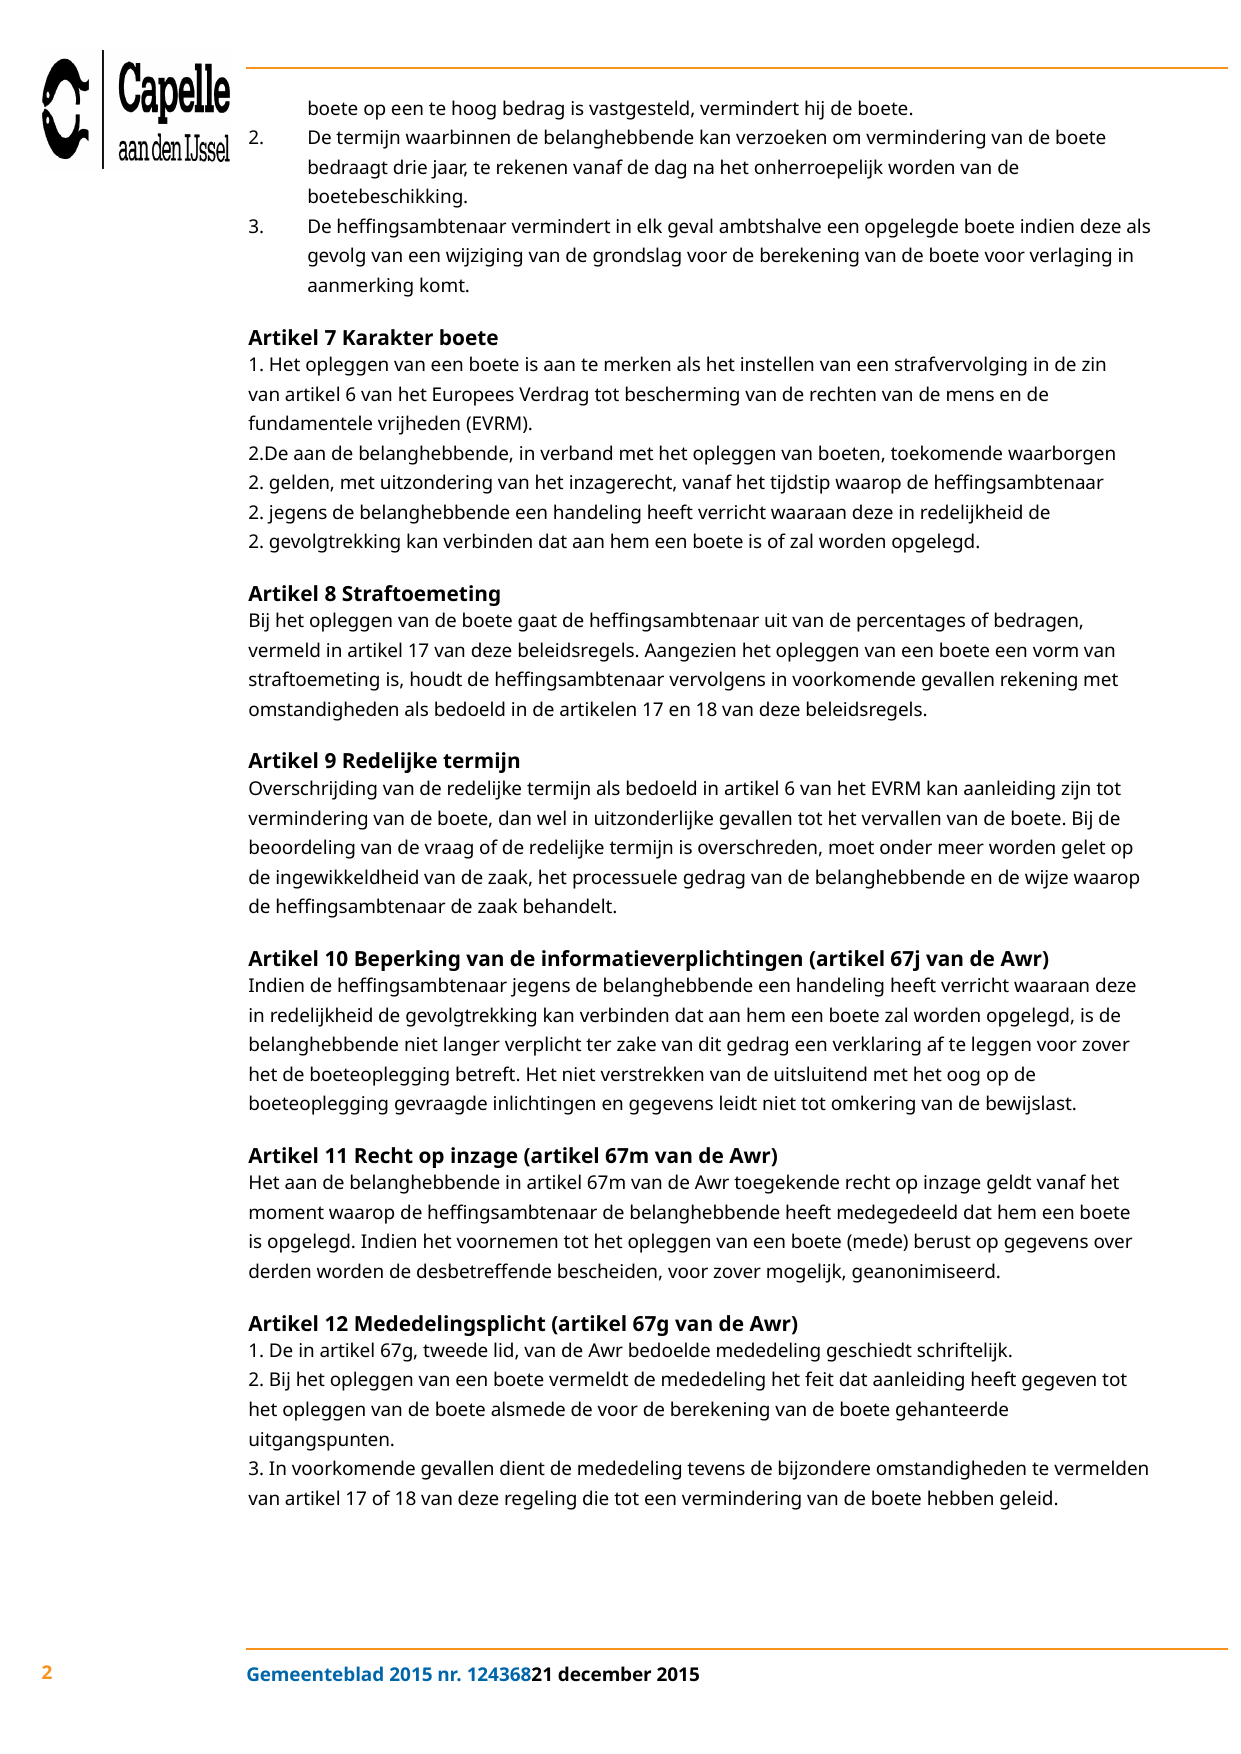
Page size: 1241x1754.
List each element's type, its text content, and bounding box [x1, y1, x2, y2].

text uitgangspunten. [248, 1426, 1152, 1452]
text Overschrijding van de redelijke termijn als bedoeld in artikel 6 van het EVRM kan aanleiding zijn tot vermindering van de boete, dan wel in uitzonderlijke gevallen tot het vervallen van de boete. Bij de beoordeling van de vraag of de redelijke termijn is overschreden, moet onder meer worden gelet op de ingewikkeldheid van de zaak, het processuele gedrag van de belanghebbende en de wijze waarop de heffingsambtenaar de zaak behandelt. [248, 775, 1152, 919]
picture [41, 47, 231, 172]
text 2. Bij het opleggen van een boete vermeldt de mededeling het feit dat aanleiding heeft gegeven tot [248, 1367, 1152, 1392]
text is opgelegd. Indien het voornemen tot het opleggen van een boete (mede) berust op gegevens over derden worden de desbetreffende bescheiden, voor zover mogelijk, geanonimiseerd. [248, 1229, 1152, 1284]
text fundamentele vrijheden (EVRM). [248, 410, 1152, 436]
text het opleggen van de boete alsmede de voor de berekening van de boete gehanteerde [248, 1396, 1152, 1422]
text Indien de heffingsambtenaar jegens de belanghebbende een handeling heeft verricht waaraan deze [248, 972, 1152, 998]
text van artikel 17 of 18 van deze regeling die tot een vermindering van de boete hebben geleid. [248, 1485, 1152, 1511]
text Het aan de belanghebbende in artikel 67m van de Awr toegekende recht op inzage geldt vanaf het moment waarop de heffingsambtenaar de belanghebbende heeft medegedeeld dat hem een boete [248, 1169, 1152, 1225]
text 2. gevolgtrekking kan verbinden dat aan hem een boete is of zal worden opgelegd. [248, 529, 1152, 554]
list De heffingsambtenaar vermindert in elk geval ambtshalve een opgelegde boete indien deze als gevolg van een wijziging van de grondslag voor de berekening van de boete voor verlaging in aanmerking komt. [248, 213, 1152, 298]
text 2.De aan de belanghebbende, in verband met het opleggen van boeten, toekomende waarborgen [248, 440, 1152, 466]
text van artikel 6 van het Europees Verdrag tot bescherming van de rechten van de mens en de [248, 381, 1152, 406]
list boete op een te hoog bedrag is vastgesteld, vermindert hij de boete. [248, 95, 1152, 121]
text 2. jegens de belanghebbende een handeling heeft verricht waaraan deze in redelijkheid de [248, 499, 1152, 525]
text 3. In voorkomende gevallen dient de mededeling tevens de bijzondere omstandigheden te vermelden [248, 1455, 1152, 1481]
text Artikel 7 Karakter boete [248, 323, 1152, 351]
text 1. De in artikel 67g, tweede lid, van de Awr bedoelde mededeling geschiedt schriftelijk. [248, 1337, 1152, 1363]
text Artikel 12 Mededelingsplicht (artikel 67g van de Awr) [248, 1309, 1152, 1337]
text in redelijkheid de gevolgtrekking kan verbinden dat aan hem een boete zal worden opgelegd, is de belanghebbende niet langer verplicht ter zake van dit gedrag een verklaring af te leggen voor zover het de boeteoplegging betreft. Het niet verstrekken van de uitsluitend met het oog op de boeteoplegging gevraagde inlichtingen en gegevens leidt niet tot omkering van de bewijslast. [248, 1002, 1152, 1116]
text Artikel 9 Redelijke termijn [248, 747, 1152, 775]
text 1. Het opleggen van een boete is aan te merken als het instellen van een strafvervolging in de zin [248, 351, 1152, 377]
text Artikel 11 Recht op inzage (artikel 67m van de Awr) [248, 1141, 1152, 1169]
text Artikel 10 Beperking van de informatieverplichtingen (artikel 67j van de Awr) [248, 944, 1152, 972]
text Artikel 8 Straftoemeting [248, 579, 1152, 607]
text 2. gelden, met uitzondering van het inzagerecht, vanaf het tijdstip waarop de heffingsambtenaar [248, 469, 1152, 495]
list De termijn waarbinnen de belanghebbende kan verzoeken om vermindering van de boete bedraagt drie jaar, te rekenen vanaf de dag na het onherroepelijk worden van de boetebeschikking. [248, 124, 1152, 209]
text Bij het opleggen van de boete gaat de heffingsambtenaar uit van de percentages of bedragen, vermeld in artikel 17 van deze beleidsregels. Aangezien het opleggen van een boete een vorm van straftoemeting is, houdt de heffingsambtenaar vervolgens in voorkomende gevallen rekening met omstandigheden als bedoeld in de artikelen 17 en 18 van deze beleidsregels. [248, 607, 1152, 722]
